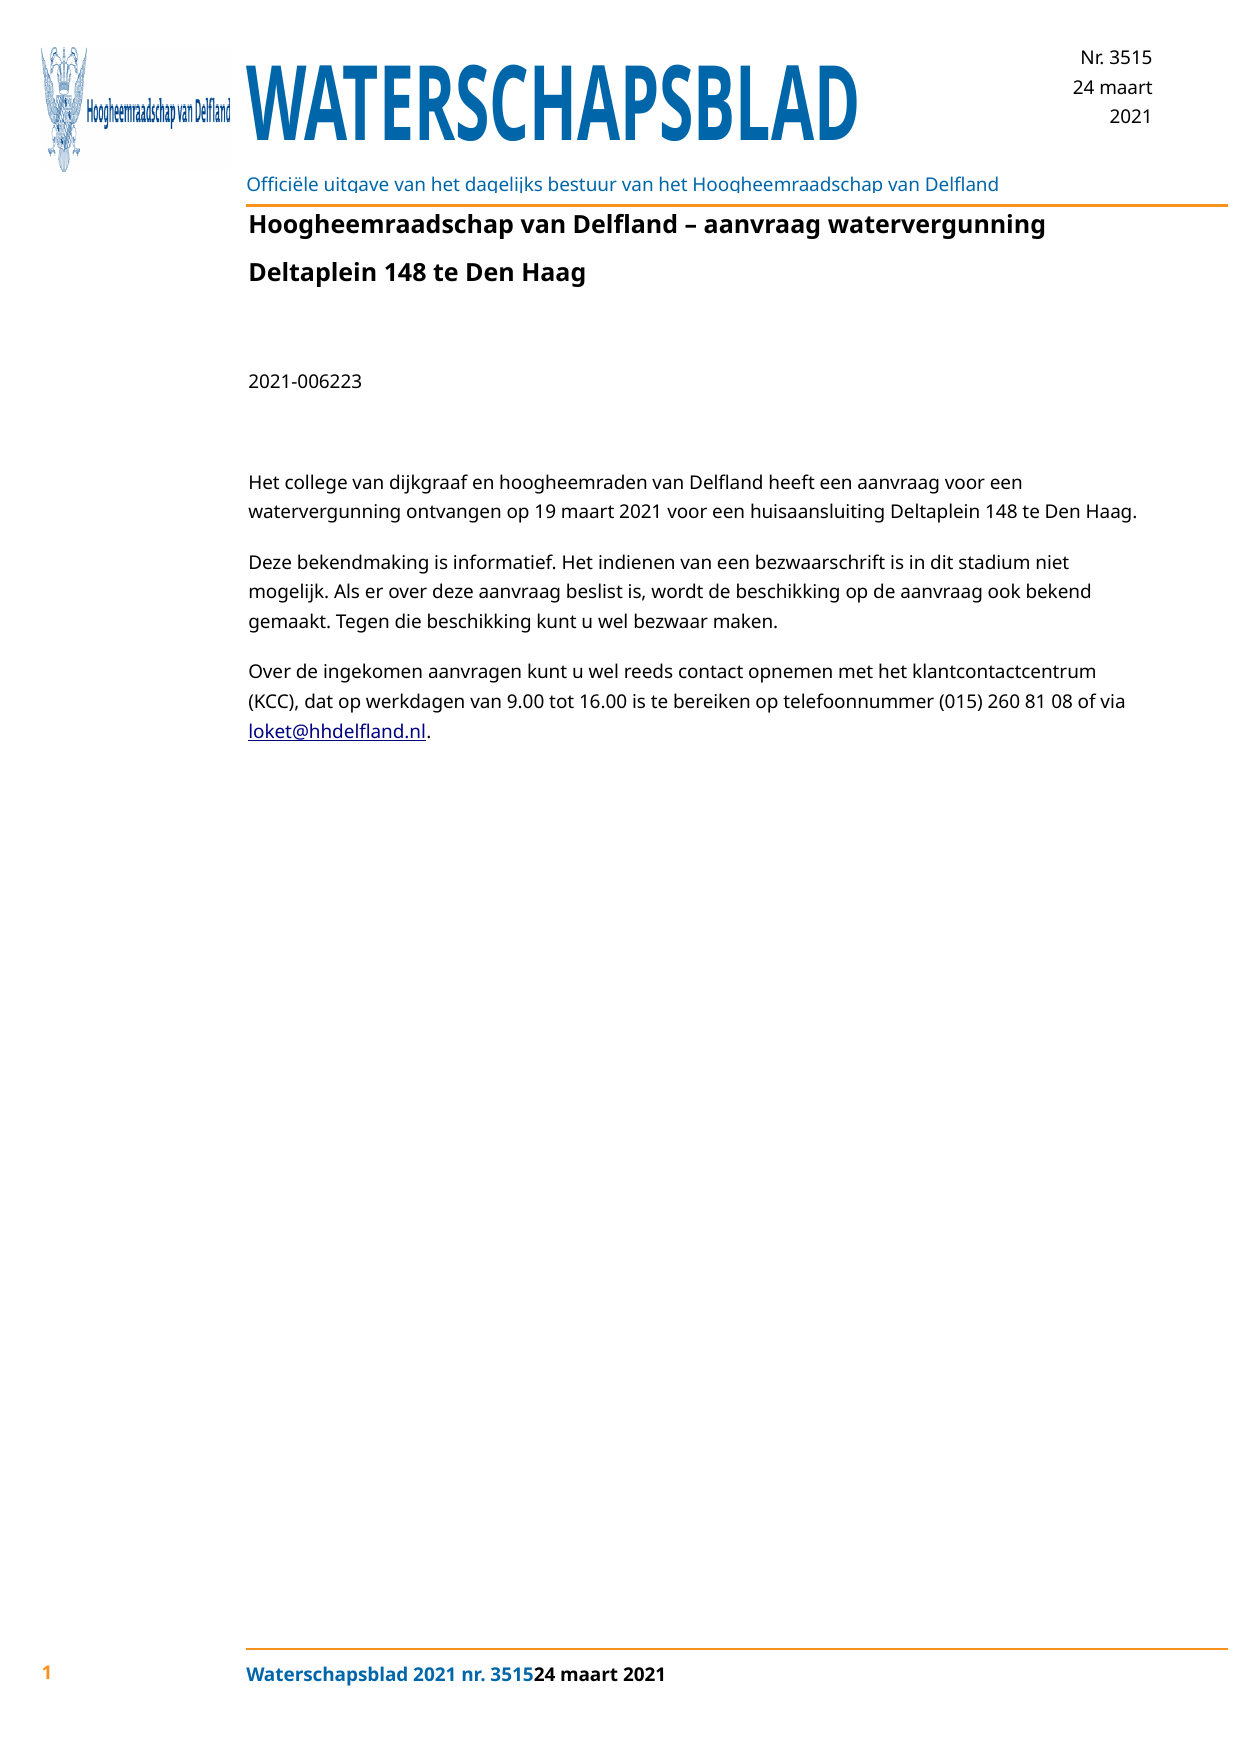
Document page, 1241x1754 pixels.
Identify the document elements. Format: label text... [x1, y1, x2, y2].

text Het college van dijkgraaf en hoogheemraden van Delfland heeft een aanvraag voor een watervergunning ontvangen op 19 maart 2021 voor een huisaansluiting Deltaplein 148 te Den Haag. [248, 469, 1152, 524]
text Deze bekendmaking is informatief. Het indienen van een bezwaarschrift is in dit stadium niet mogelijk. Als er over deze aanvraag beslist is, wordt de beschikking op de aanvraag ook bekend gemaakt. Tegen die beschikking kunt u wel bezwaar maken. [248, 549, 1152, 634]
text 2021-006223 [248, 368, 1152, 394]
text Over de ingekomen aanvragen kunt u wel reeds contact opnemen met het klantcontactcentrum (KCC), dat op werkdagen van 9.00 tot 16.00 is te bereiken op telefoonnummer (015) 260 81 08 of via loket@hhdelfland.nl. [248, 659, 1152, 744]
text Hoogheemraadschap van Delfland – aanvraag watervergunning Deltaplein 148 te Den Haag [248, 207, 1152, 288]
picture [41, 47, 231, 172]
